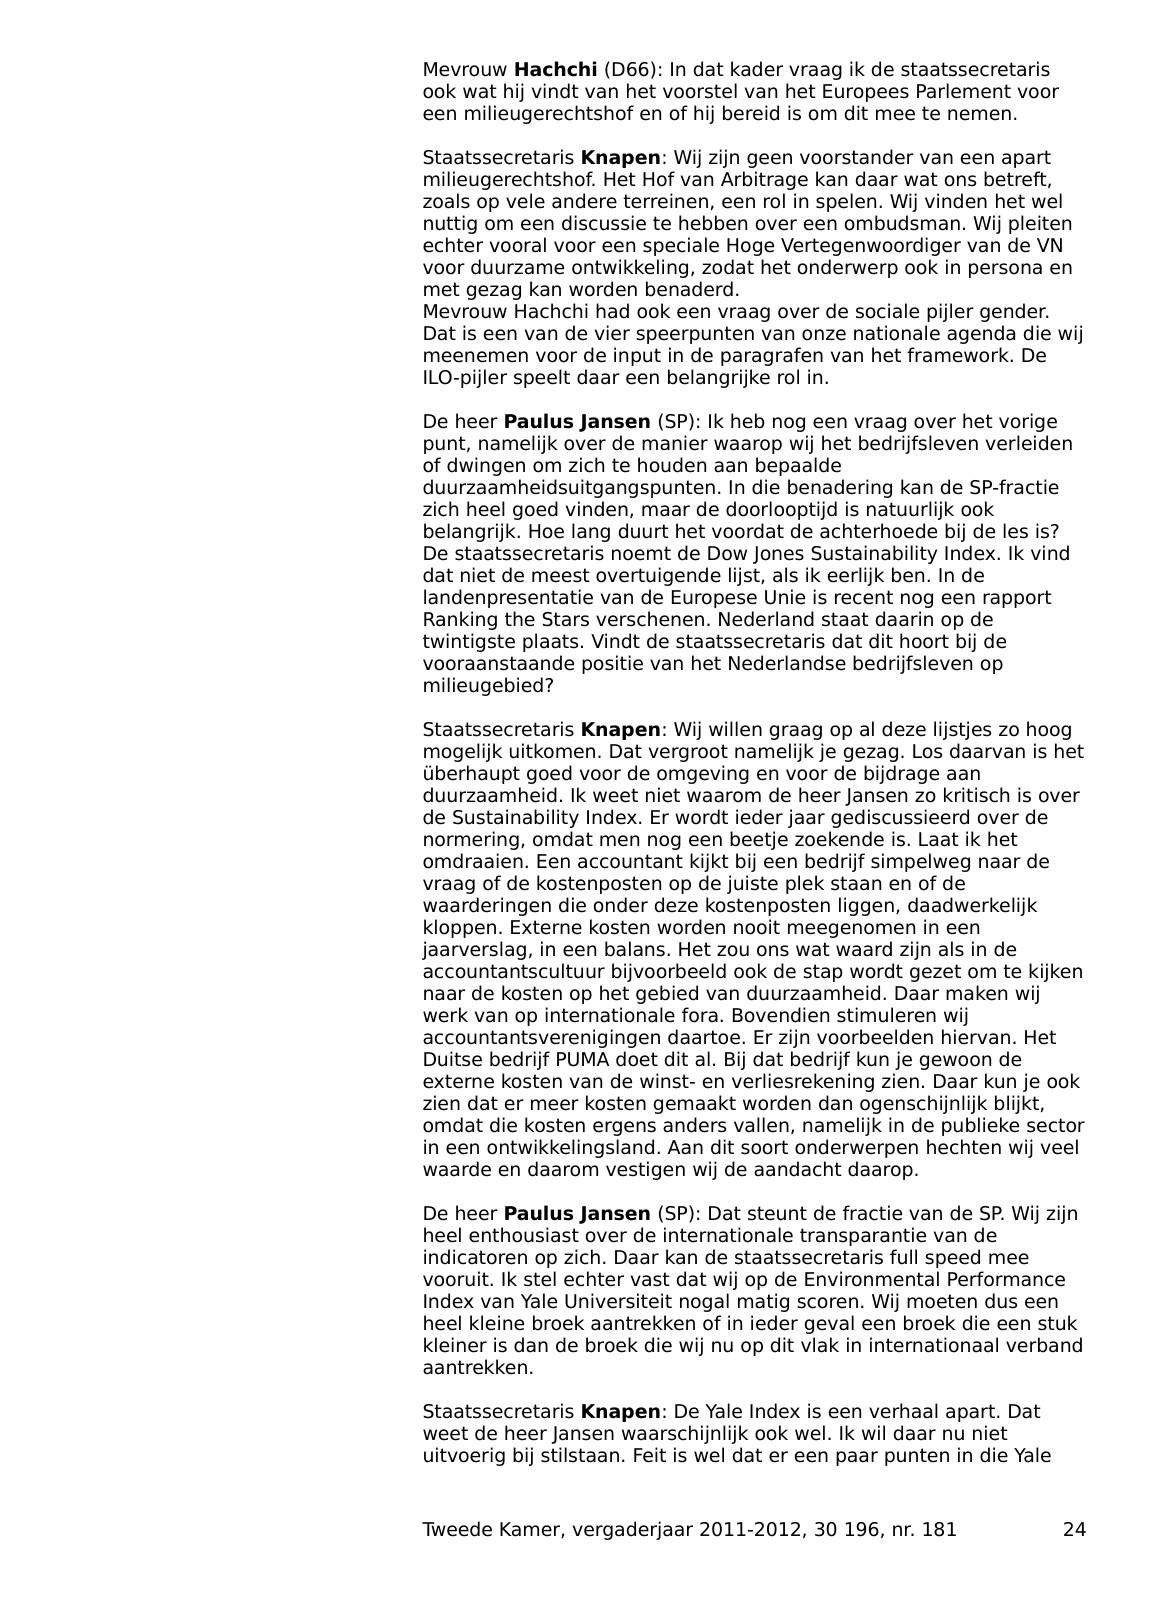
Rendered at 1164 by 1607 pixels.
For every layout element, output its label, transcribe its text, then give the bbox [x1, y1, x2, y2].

text De heer Paulus Jansen (SP): Dat steunt de fractie van de SP. Wij zijn heel enthousiast over de internationale transparantie van de indicatoren op zich. Daar kan de staatssecretaris full speed mee vooruit. Ik stel echter vast dat wij op de Environmental Performance Index van Yale Universiteit nogal matig scoren. Wij moeten dus een heel kleine broek aantrekken of in ieder geval een broek die een stuk kleiner is dan de broek die wij nu op dit vlak in internationaal verband aantrekken. [422, 1203, 1087, 1379]
text De heer Paulus Jansen (SP): Ik heb nog een vraag over het vorige punt, namelijk over de manier waarop wij het bedrijfsleven verleiden of dwingen om zich te houden aan bepaalde duurzaamheidsuitgangspunten. In die benadering kan de SP-fractie zich heel goed vinden, maar de doorlooptijd is natuurlijk ook belangrijk. Hoe lang duurt het voordat de achterhoede bij de les is? De staatssecretaris noemt de Dow Jones Sustainability Index. Ik vind dat niet de meest overtuigende lijst, als ik eerlijk ben. In de landenpresentatie van de Europese Unie is recent nog een rapport Ranking the Stars verschenen. Nederland staat daarin op de twintigste plaats. Vindt de staatssecretaris dat dit hoort bij de vooraanstaande positie van het Nederlandse bedrijfsleven op milieugebied? [422, 411, 1087, 697]
text Staatssecretaris Knapen: Wij zijn geen voorstander van een apart milieugerechtshof. Het Hof van Arbitrage kan daar wat ons betreft, zoals op vele andere terreinen, een rol in spelen. Wij vinden het wel nuttig om een discussie te hebben over een ombudsman. Wij pleiten echter vooral voor een speciale Hoge Vertegenwoordiger van de VN voor duurzame ontwikkeling, zodat het onderwerp ook in persona en met gezag kan worden benaderd. [422, 147, 1087, 301]
text Staatssecretaris Knapen: De Yale Index is een verhaal apart. Dat weet de heer Jansen waarschijnlijk ook wel. Ik wil daar nu niet uitvoerig bij stilstaan. Feit is wel dat er een paar punten in die Yale [422, 1401, 1087, 1467]
text Mevrouw Hachchi (D66): In dat kader vraag ik de staatssecretaris ook wat hij vindt van het voorstel van het Europees Parlement voor een milieugerechtshof en of hij bereid is om dit mee te nemen. [422, 59, 1087, 125]
text Mevrouw Hachchi had ook een vraag over de sociale pijler gender. Dat is een van de vier speerpunten van onze nationale agenda die wij meenemen voor de input in de paragrafen van het framework. De ILO-pijler speelt daar een belangrijke rol in. [422, 301, 1087, 389]
text Staatssecretaris Knapen: Wij willen graag op al deze lijstjes zo hoog mogelijk uitkomen. Dat vergroot namelijk je gezag. Los daarvan is het überhaupt goed voor de omgeving en voor de bijdrage aan duurzaamheid. Ik weet niet waarom de heer Jansen zo kritisch is over de Sustainability Index. Er wordt ieder jaar gediscussieerd over de normering, omdat men nog een beetje zoekende is. Laat ik het omdraaien. Een accountant kijkt bij een bedrijf simpelweg naar de vraag of de kostenposten op de juiste plek staan en of de waarderingen die onder deze kostenposten liggen, daadwerkelijk kloppen. Externe kosten worden nooit meegenomen in een jaarverslag, in een balans. Het zou ons wat waard zijn als in de accountantscultuur bijvoorbeeld ook de stap wordt gezet om te kijken naar de kosten op het gebied van duurzaamheid. Daar maken wij werk van op internationale fora. Bovendien stimuleren wij accountantsverenigingen daartoe. Er zijn voorbeelden hiervan. Het Duitse bedrijf PUMA doet dit al. Bij dat bedrijf kun je gewoon de externe kosten van de winst- en verliesrekening zien. Daar kun je ook zien dat er meer kosten gemaakt worden dan ogenschijnlijk blijkt, omdat die kosten ergens anders vallen, namelijk in de publieke sector in een ontwikkelingsland. Aan dit soort onderwerpen hechten wij veel waarde en daarom vestigen wij de aandacht daarop. [422, 719, 1087, 1181]
